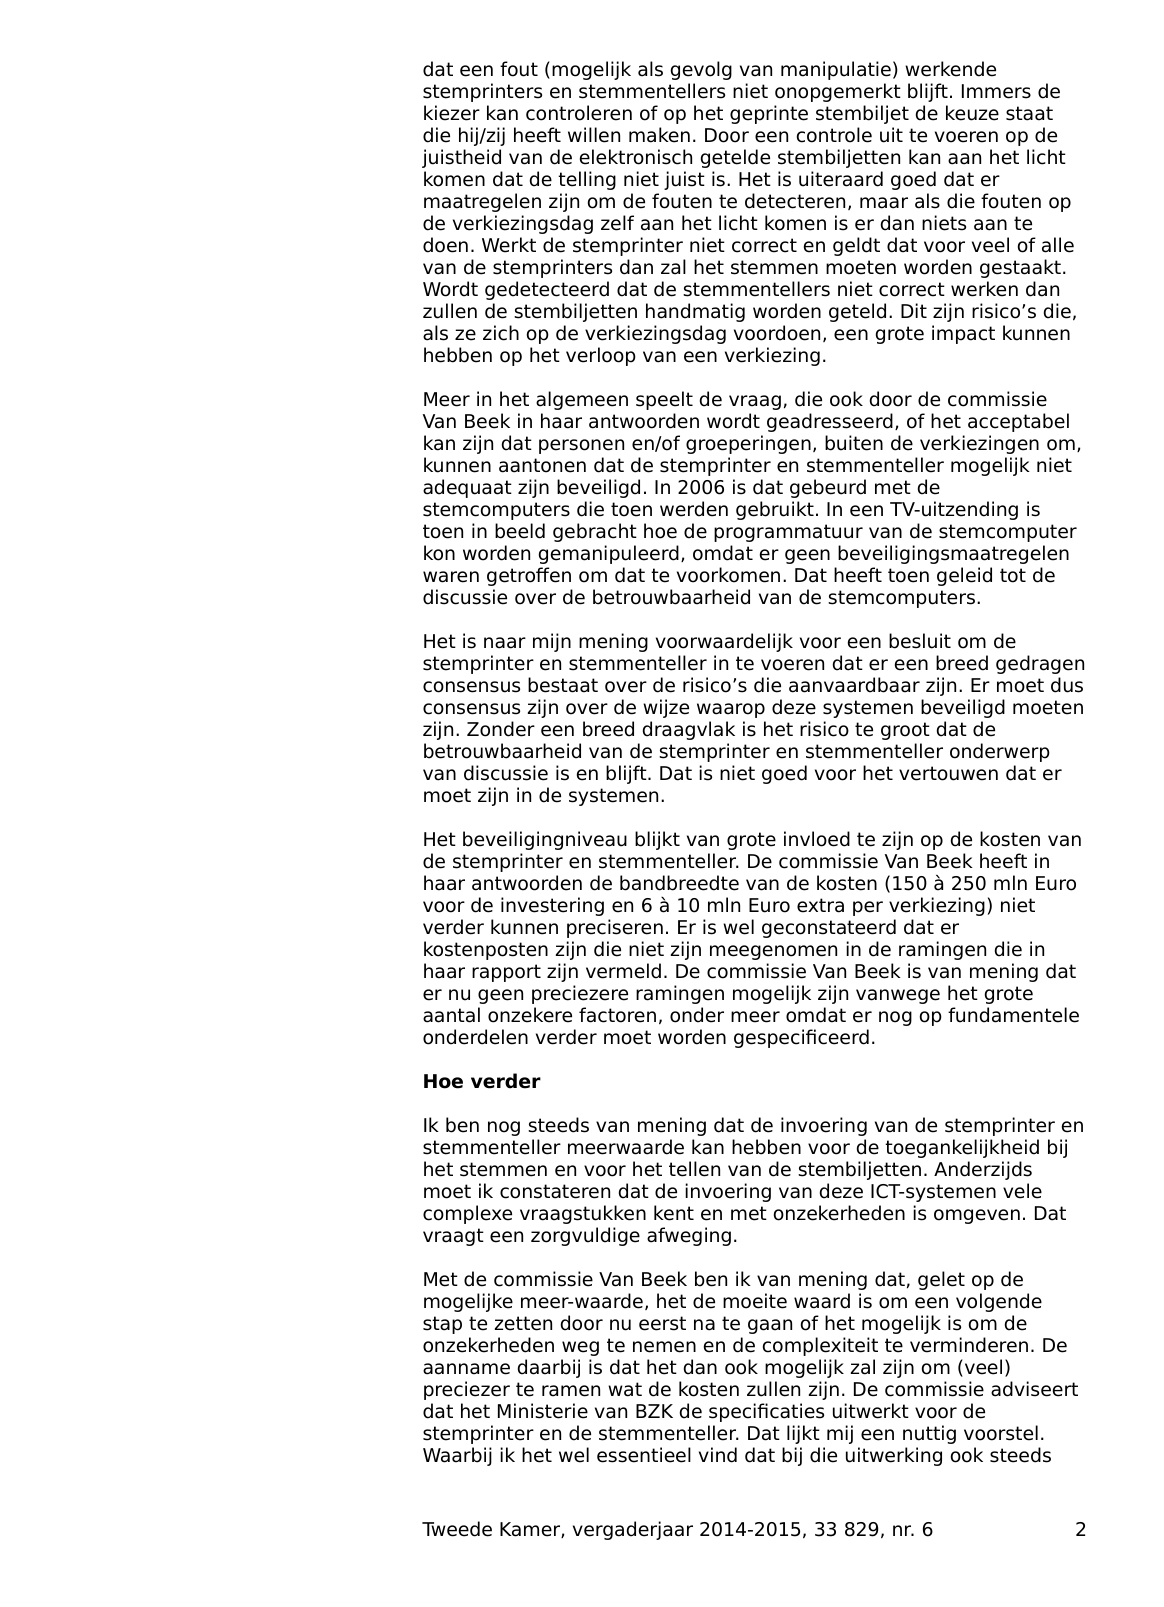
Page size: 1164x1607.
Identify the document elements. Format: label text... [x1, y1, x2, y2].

text dat een fout (mogelijk als gevolg van manipulatie) werkende stemprinters en stemmentellers niet onopgemerkt blijft. Immers de kiezer kan controleren of op het geprinte stembiljet de keuze staat die hij/zij heeft willen maken. Door een controle uit te voeren op de juistheid van de elektronisch getelde stembiljetten kan aan het licht komen dat de telling niet juist is. Het is uiteraard goed dat er maatregelen zijn om de fouten te detecteren, maar als die fouten op de verkiezingsdag zelf aan het licht komen is er dan niets aan te doen. Werkt de stemprinter niet correct en geldt dat voor veel of alle van de stemprinters dan zal het stemmen moeten worden gestaakt. Wordt gedetecteerd dat de stemmentellers niet correct werken dan zullen de stembiljetten handmatig worden geteld. Dit zijn risico’s die, als ze zich op de verkiezingsdag voordoen, een grote impact kunnen hebben op het verloop van een verkiezing. [422, 59, 1087, 367]
text Het is naar mijn mening voorwaardelijk voor een besluit om de stemprinter en stemmenteller in te voeren dat er een breed gedragen consensus bestaat over de risico’s die aanvaardbaar zijn. Er moet dus consensus zijn over de wijze waarop deze systemen beveiligd moeten zijn. Zonder een breed draagvlak is het risico te groot dat de betrouwbaarheid van de stemprinter en stemmenteller onderwerp van discussie is en blijft. Dat is niet goed voor het vertouwen dat er moet zijn in de systemen. [422, 631, 1087, 807]
text Meer in het algemeen speelt de vraag, die ook door de commissie Van Beek in haar antwoorden wordt geadresseerd, of het acceptabel kan zijn dat personen en/of groeperingen, buiten de verkiezingen om, kunnen aantonen dat de stemprinter en stemmenteller mogelijk niet adequaat zijn beveiligd. In 2006 is dat gebeurd met de stemcomputers die toen werden gebruikt. In een TV-uitzending is toen in beeld gebracht hoe de programmatuur van de stemcomputer kon worden gemanipuleerd, omdat er geen beveiligingsmaatregelen waren getroffen om dat te voorkomen. Dat heeft toen geleid tot de discussie over de betrouwbaarheid van de stemcomputers. [422, 389, 1087, 609]
text Ik ben nog steeds van mening dat de invoering van de stemprinter en stemmenteller meerwaarde kan hebben voor de toegankelijkheid bij het stemmen en voor het tellen van de stembiljetten. Anderzijds moet ik constateren dat de invoering van deze ICT-systemen vele complexe vraagstukken kent en met onzekerheden is omgeven. Dat vraagt een zorgvuldige afweging. [422, 1115, 1087, 1247]
subtitle Hoe verder [422, 1071, 1087, 1093]
text Het beveiligingniveau blijkt van grote invloed te zijn op de kosten van de stemprinter en stemmenteller. De commissie Van Beek heeft in haar antwoorden de bandbreedte van de kosten (150 à 250 mln Euro voor de investering en 6 à 10 mln Euro extra per verkiezing) niet verder kunnen preciseren. Er is wel geconstateerd dat er kostenposten zijn die niet zijn meegenomen in de ramingen die in haar rapport zijn vermeld. De commissie Van Beek is van mening dat er nu geen preciezere ramingen mogelijk zijn vanwege het grote aantal onzekere factoren, onder meer omdat er nog op fundamentele onderdelen verder moet worden gespecificeerd. [422, 829, 1087, 1049]
text Met de commissie Van Beek ben ik van mening dat, gelet op de mogelijke meer-waarde, het de moeite waard is om een volgende stap te zetten door nu eerst na te gaan of het mogelijk is om de onzekerheden weg te nemen en de complexiteit te verminderen. De aanname daarbij is dat het dan ook mogelijk zal zijn om (veel) preciezer te ramen wat de kosten zullen zijn. De commissie adviseert dat het Ministerie van BZK de specificaties uitwerkt voor de stemprinter en de stemmenteller. Dat lijkt mij een nuttig voorstel. Waarbij ik het wel essentieel vind dat bij die uitwerking ook steeds [422, 1269, 1087, 1467]
